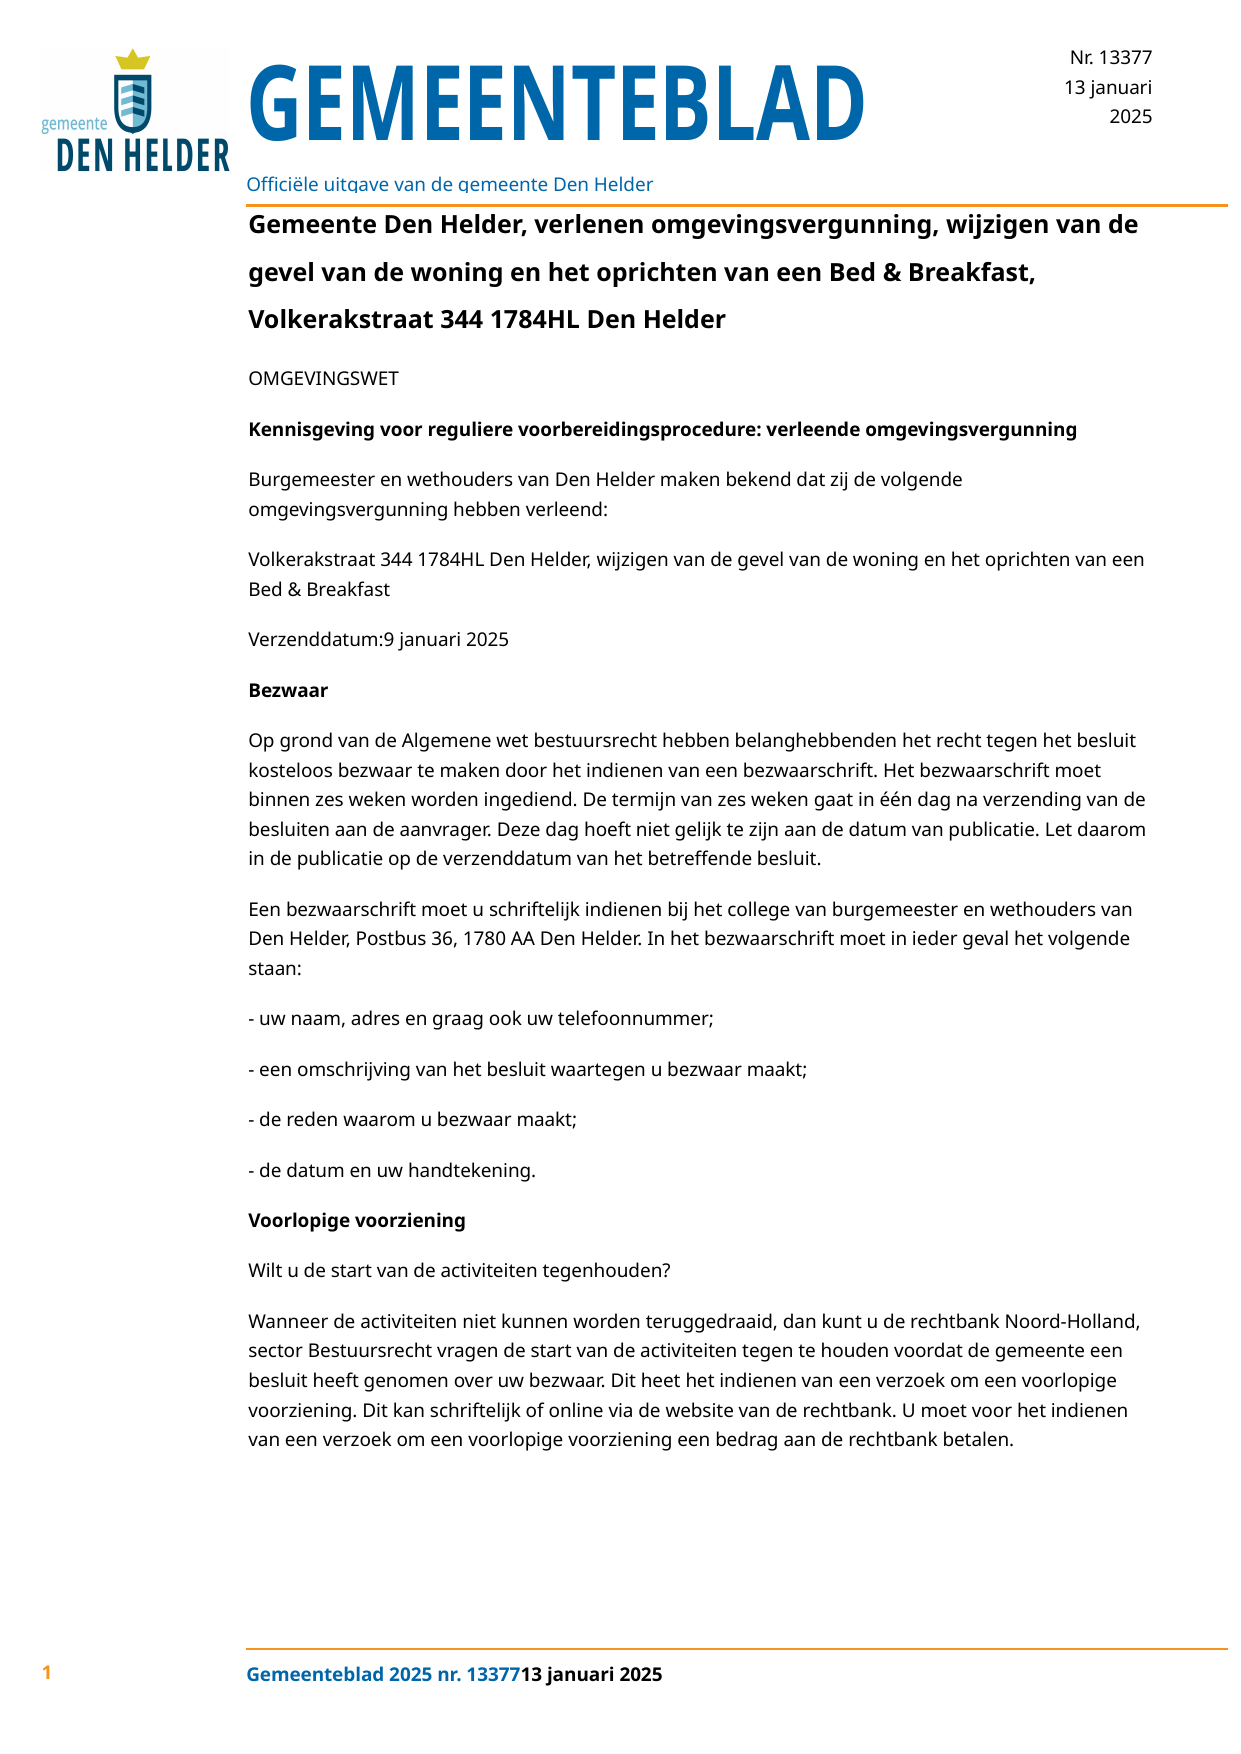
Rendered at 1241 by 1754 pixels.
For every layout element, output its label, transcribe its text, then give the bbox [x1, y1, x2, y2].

picture [182, 144, 187, 165]
text Een bezwaarschrift moet u schriftelijk indienen bij het college van burgemeester en wethouders van Den Helder, Postbus 36, 1780 AA Den Helder. In het bezwaarschrift moet in ieder geval het volgende staan: [248, 896, 1152, 981]
text Wilt u de start van de activiteiten tegenhouden? [248, 1258, 1152, 1283]
text Burgemeester en wethouders van Den Helder maken bekend dat zij de volgende omgevingsvergunning hebben verleend: [248, 466, 1152, 522]
picture [41, 47, 231, 172]
text Bezwaar [248, 677, 1152, 702]
picture [63, 144, 68, 165]
picture [220, 160, 224, 172]
text - de reden waarom u bezwaar maakt; [248, 1106, 1152, 1132]
text OMGEVINGSWET [248, 366, 1152, 391]
text - de datum en uw handtekening. [248, 1157, 1152, 1182]
text - een omschrijving van het besluit waartegen u bezwaar maakt; [248, 1056, 1152, 1082]
text Wanneer de activiteiten niet kunnen worden teruggedraaid, dan kunt u de rechtbank Noord-Holland, sector Bestuursrecht vragen de start van de activiteiten tegen te houden voordat de gemeente een besluit heeft genomen over uw bezwaar. Dit heet het indienen van een verzoek om een voorlopige voorziening. Dit kan schriftelijk of online via de website van de rechtbank. U moet voor het indienen van een verzoek om een voorlopige voorziening een bedrag aan de rechtbank betalen. [248, 1308, 1152, 1452]
text Kennisgeving voor reguliere voorbereidingsprocedure: verleende omgevingsvergunning [248, 416, 1152, 442]
text Op grond van de Algemene wet bestuursrecht hebben belanghebbenden het recht tegen het besluit kosteloos bezwaar te maken door het indienen van een bezwaarschrift. Het bezwaarschrift moet binnen zes weken worden ingediend. De termijn van zes weken gaat in één dag na verzending van de besluiten aan de aanvrager. Deze dag hoeft niet gelijk te zijn aan de datum van publicatie. Let daarom in de publicatie op de verzenddatum van het betreffende besluit. [248, 727, 1152, 871]
text Voorlopige voorziening [248, 1207, 1152, 1233]
text - uw naam, adres en graag ook uw telefoonnummer; [248, 1006, 1152, 1031]
picture [100, 154, 106, 172]
text Verzenddatum:9 januari 2025 [248, 626, 1152, 652]
text Volkerakstraat 344 1784HL Den Helder, wijzigen van de gevel van de woning en het oprichten van een Bed & Breakfast [248, 546, 1152, 602]
picture [130, 157, 135, 172]
text Gemeente Den Helder, verlenen omgevingsvergunning, wijzigen van de gevel van de woning en het oprichten van een Bed & Breakfast, Volkerakstraat 344 1784HL Den Helder [248, 207, 1152, 336]
